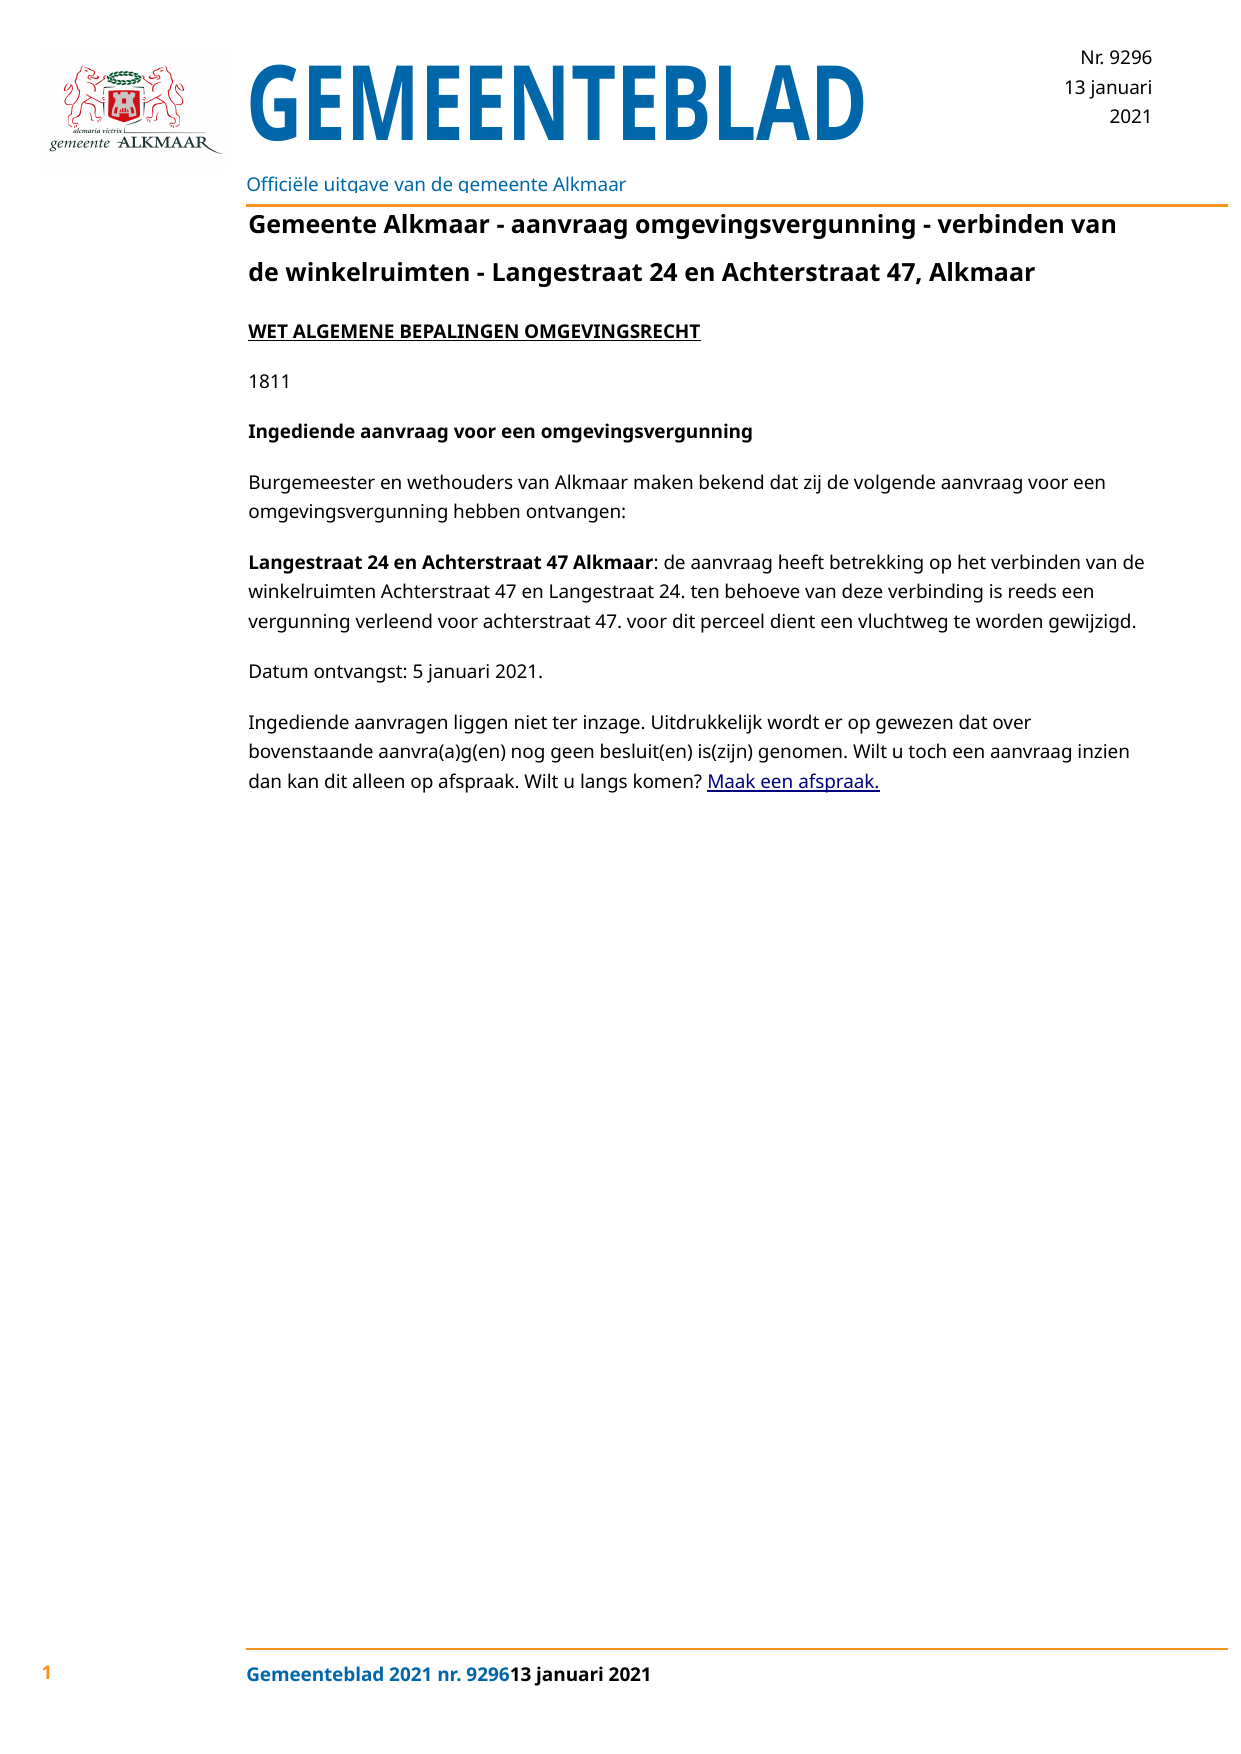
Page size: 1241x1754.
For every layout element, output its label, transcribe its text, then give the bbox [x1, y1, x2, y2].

text WET ALGEMENE BEPALINGEN OMGEVINGSRECHT [248, 318, 1152, 344]
text Langestraat 24 en Achterstraat 47 Alkmaar: de aanvraag heeft betrekking op het verbinden van de winkelruimten Achterstraat 47 en Langestraat 24. ten behoeve van deze verbinding is reeds een vergunning verleend voor achterstraat 47. voor dit perceel dient een vluchtweg te worden gewijzigd. [248, 549, 1152, 634]
text Gemeente Alkmaar - aanvraag omgevingsvergunning - verbinden van de winkelruimten - Langestraat 24 en Achterstraat 47, Alkmaar [248, 207, 1152, 288]
text Ingediende aanvraag voor een omgevingsvergunning [248, 419, 1152, 444]
text Datum ontvangst: 5 januari 2021. [248, 659, 1152, 684]
text Ingediende aanvragen liggen niet ter inzage. Uitdrukkelijk wordt er op gewezen dat over bovenstaande aanvra(a)g(en) nog geen besluit(en) is(zijn) genomen. Wilt u toch een aanvraag inzien dan kan dit alleen op afspraak. Wilt u langs komen? Maak een afspraak. [248, 709, 1152, 794]
text Burgemeester en wethouders van Alkmaar maken bekend dat zij de volgende aanvraag voor een omgevingsvergunning hebben ontvangen: [248, 469, 1152, 524]
picture [41, 47, 231, 172]
text 1811 [248, 368, 1152, 394]
